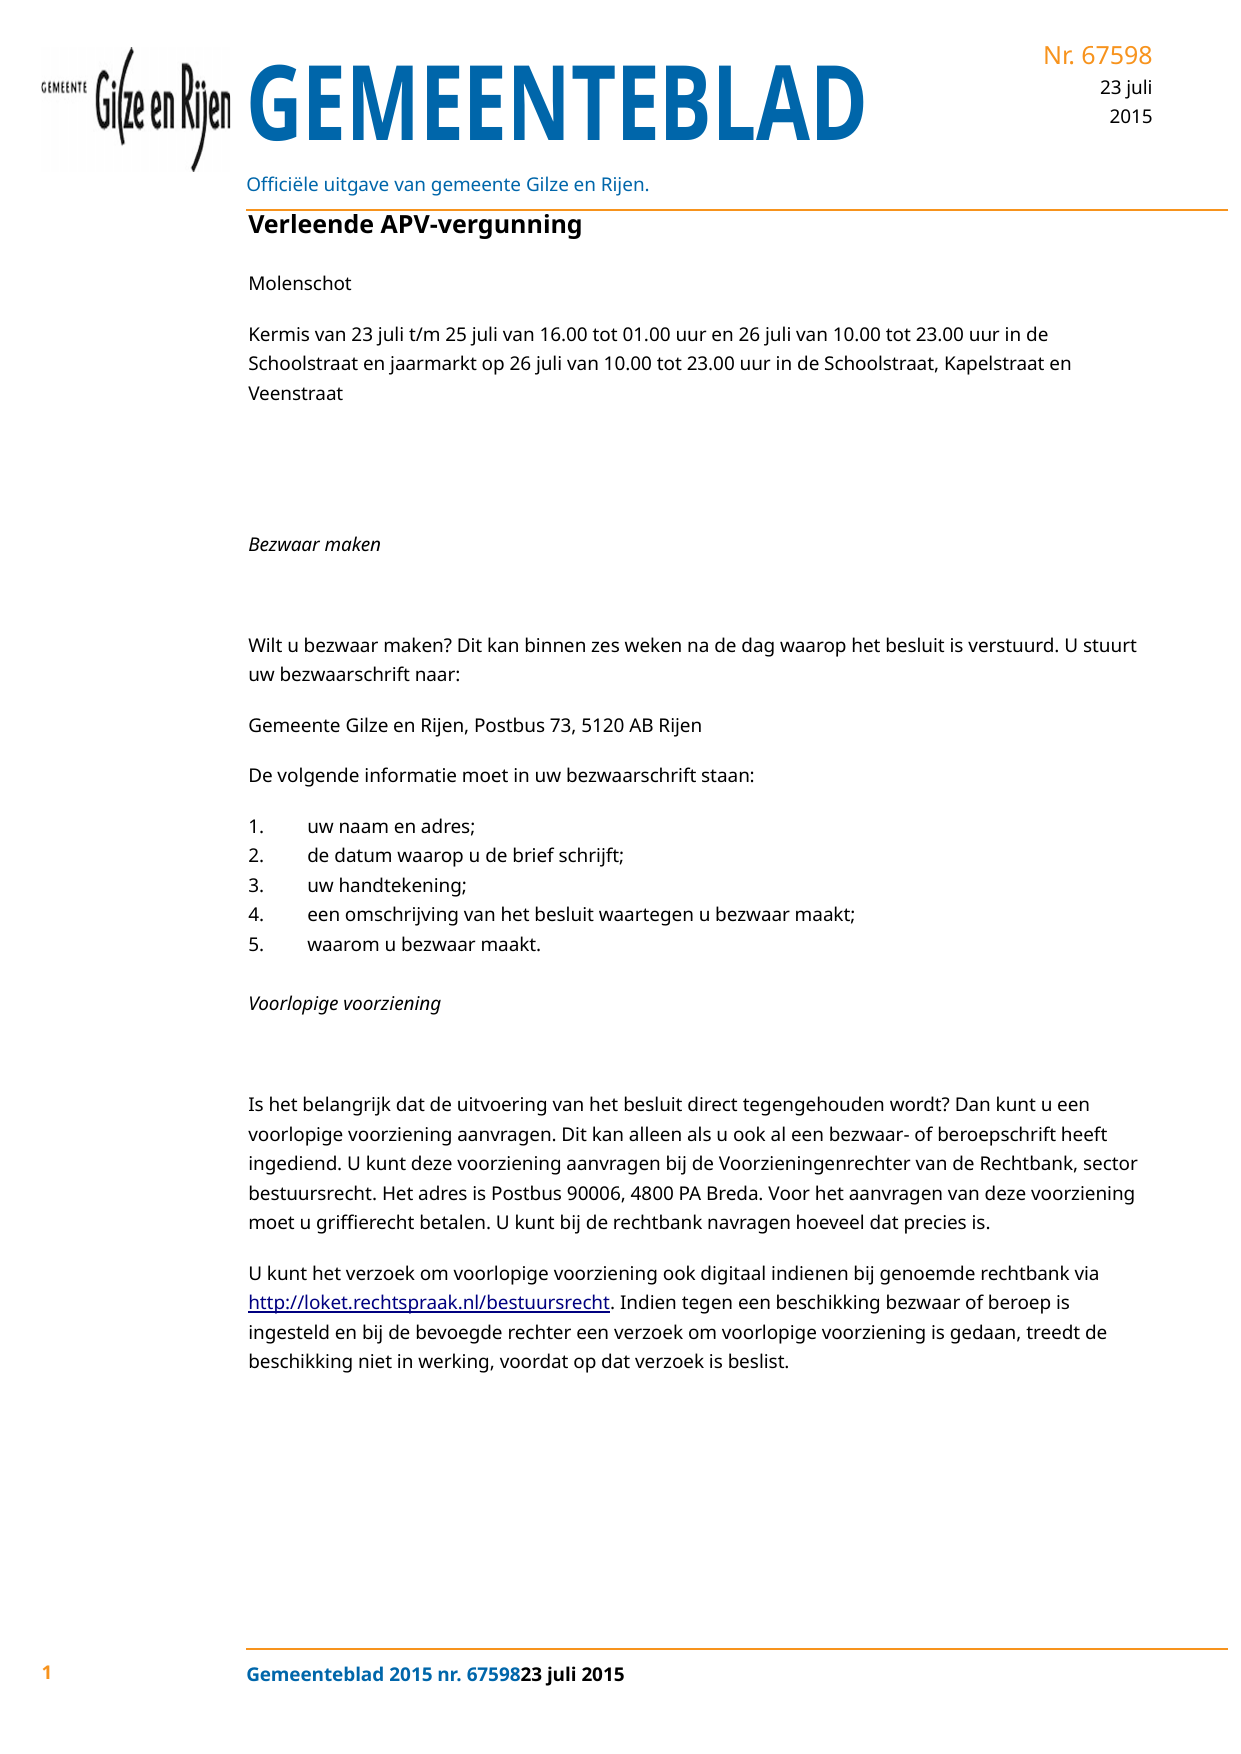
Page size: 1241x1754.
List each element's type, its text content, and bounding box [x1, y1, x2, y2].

text Wilt u bezwaar maken? Dit kan binnen zes weken na de dag waarop het besluit is verstuurd. U stuurt uw bezwaarschrift naar: [248, 632, 1152, 687]
picture [41, 47, 231, 172]
text Is het belangrijk dat de uitvoering van het besluit direct tegengehouden wordt? Dan kunt u een voorlopige voorziening aanvragen. Dit kan alleen als u ook al een bezwaar- of beroepschrift heeft ingediend. U kunt deze voorziening aanvragen bij de Voorzieningenrechter van de Rechtbank, sector bestuursrecht. Het adres is Postbus 90006, 4800 PA Breda. Voor het aanvragen van deze voorziening moet u griffierecht betalen. U kunt bij de rechtbank navragen hoeveel dat precies is. [248, 1091, 1152, 1235]
list uw handtekening; [248, 872, 1152, 898]
text Gemeente Gilze en Rijen, Postbus 73, 5120 AB Rijen [248, 712, 1152, 738]
text U kunt het verzoek om voorlopige voorziening ook digitaal indienen bij genoemde rechtbank via http://loket.rechtspraak.nl/bestuursrecht. Indien tegen een beschikking bezwaar of beroep is ingesteld en bij de bevoegde rechter een verzoek om voorlopige voorziening is gedaan, treedt de beschikking niet in werking, voordat op dat verzoek is beslist. [248, 1260, 1152, 1374]
list een omschrijving van het besluit waartegen u bezwaar maakt; [248, 902, 1152, 927]
text Verleende APV-vergunning [248, 211, 1152, 241]
list de datum waarop u de brief schrijft; [248, 842, 1152, 868]
text Bezwaar maken [248, 531, 1152, 557]
list uw naam en adres; [248, 813, 1152, 838]
text De volgende informatie moet in uw bezwaarschrift staan: [248, 762, 1152, 788]
text Voorlopige voorziening [248, 990, 1152, 1016]
list waarom u bezwaar maakt. [248, 931, 1152, 957]
text Kermis van 23 juli t/m 25 juli van 16.00 tot 01.00 uur en 26 juli van 10.00 tot 23.00 uur in de Schoolstraat en jaarmarkt op 26 juli van 10.00 tot 23.00 uur in de Schoolstraat, Kapelstraat en Veenstraat [248, 321, 1152, 406]
text Molenschot [248, 270, 1152, 296]
